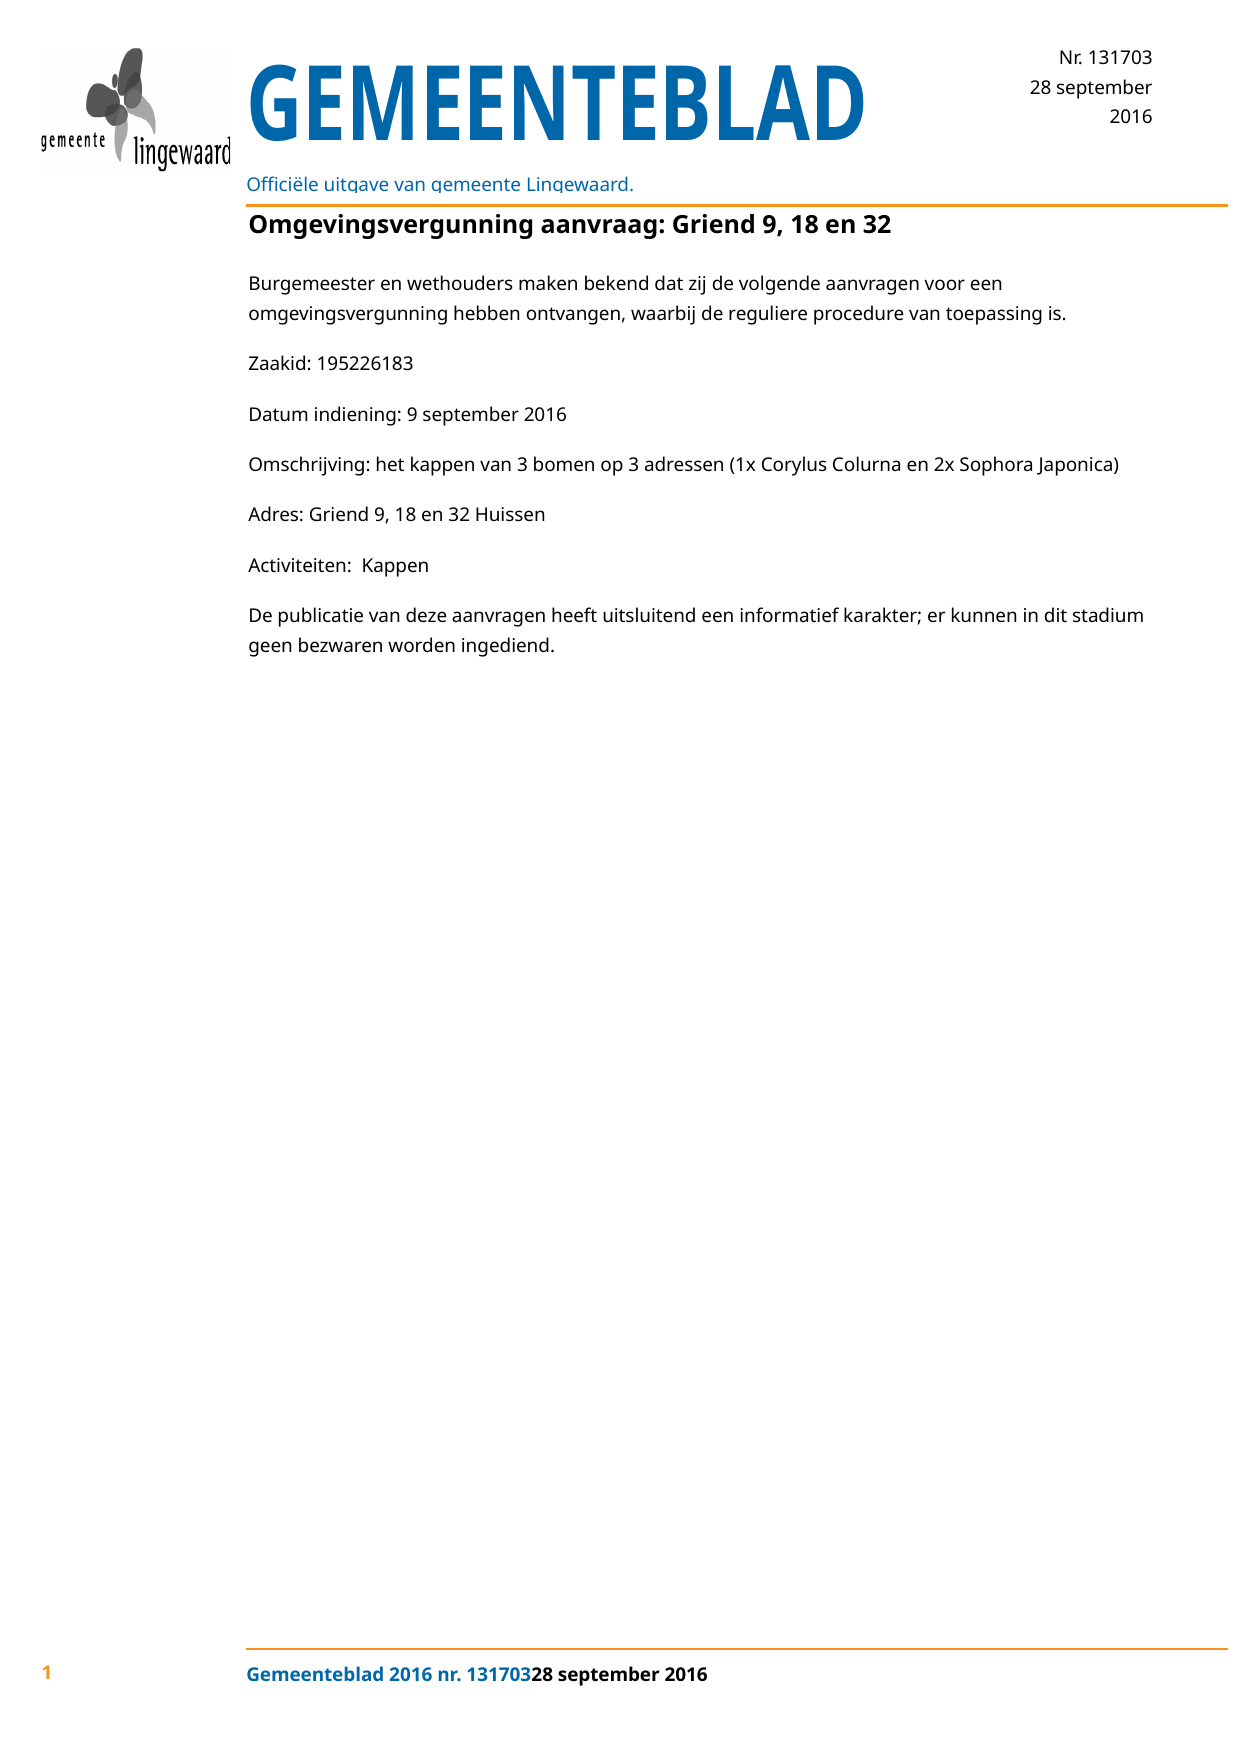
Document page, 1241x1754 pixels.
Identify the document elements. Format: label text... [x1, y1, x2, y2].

text Omgevingsvergunning aanvraag: Griend 9, 18 en 32 [248, 207, 1152, 241]
text Adres: Griend 9, 18 en 32 Huissen [248, 502, 1152, 527]
text De publicatie van deze aanvragen heeft uitsluitend een informatief karakter; er kunnen in dit stadium geen bezwaren worden ingediend. [248, 602, 1152, 658]
text Burgemeester en wethouders maken bekend dat zij de volgende aanvragen voor een omgevingsvergunning hebben ontvangen, waarbij de reguliere procedure van toepassing is. [248, 270, 1152, 326]
text Omschrijving: het kappen van 3 bomen op 3 adressen (1x Corylus Colurna en 2x Sophora Japonica) [248, 451, 1152, 477]
text Activiteiten: Kappen [248, 552, 1152, 578]
picture [41, 47, 231, 172]
text Datum indiening: 9 september 2016 [248, 401, 1152, 426]
text Zaakid: 195226183 [248, 350, 1152, 376]
